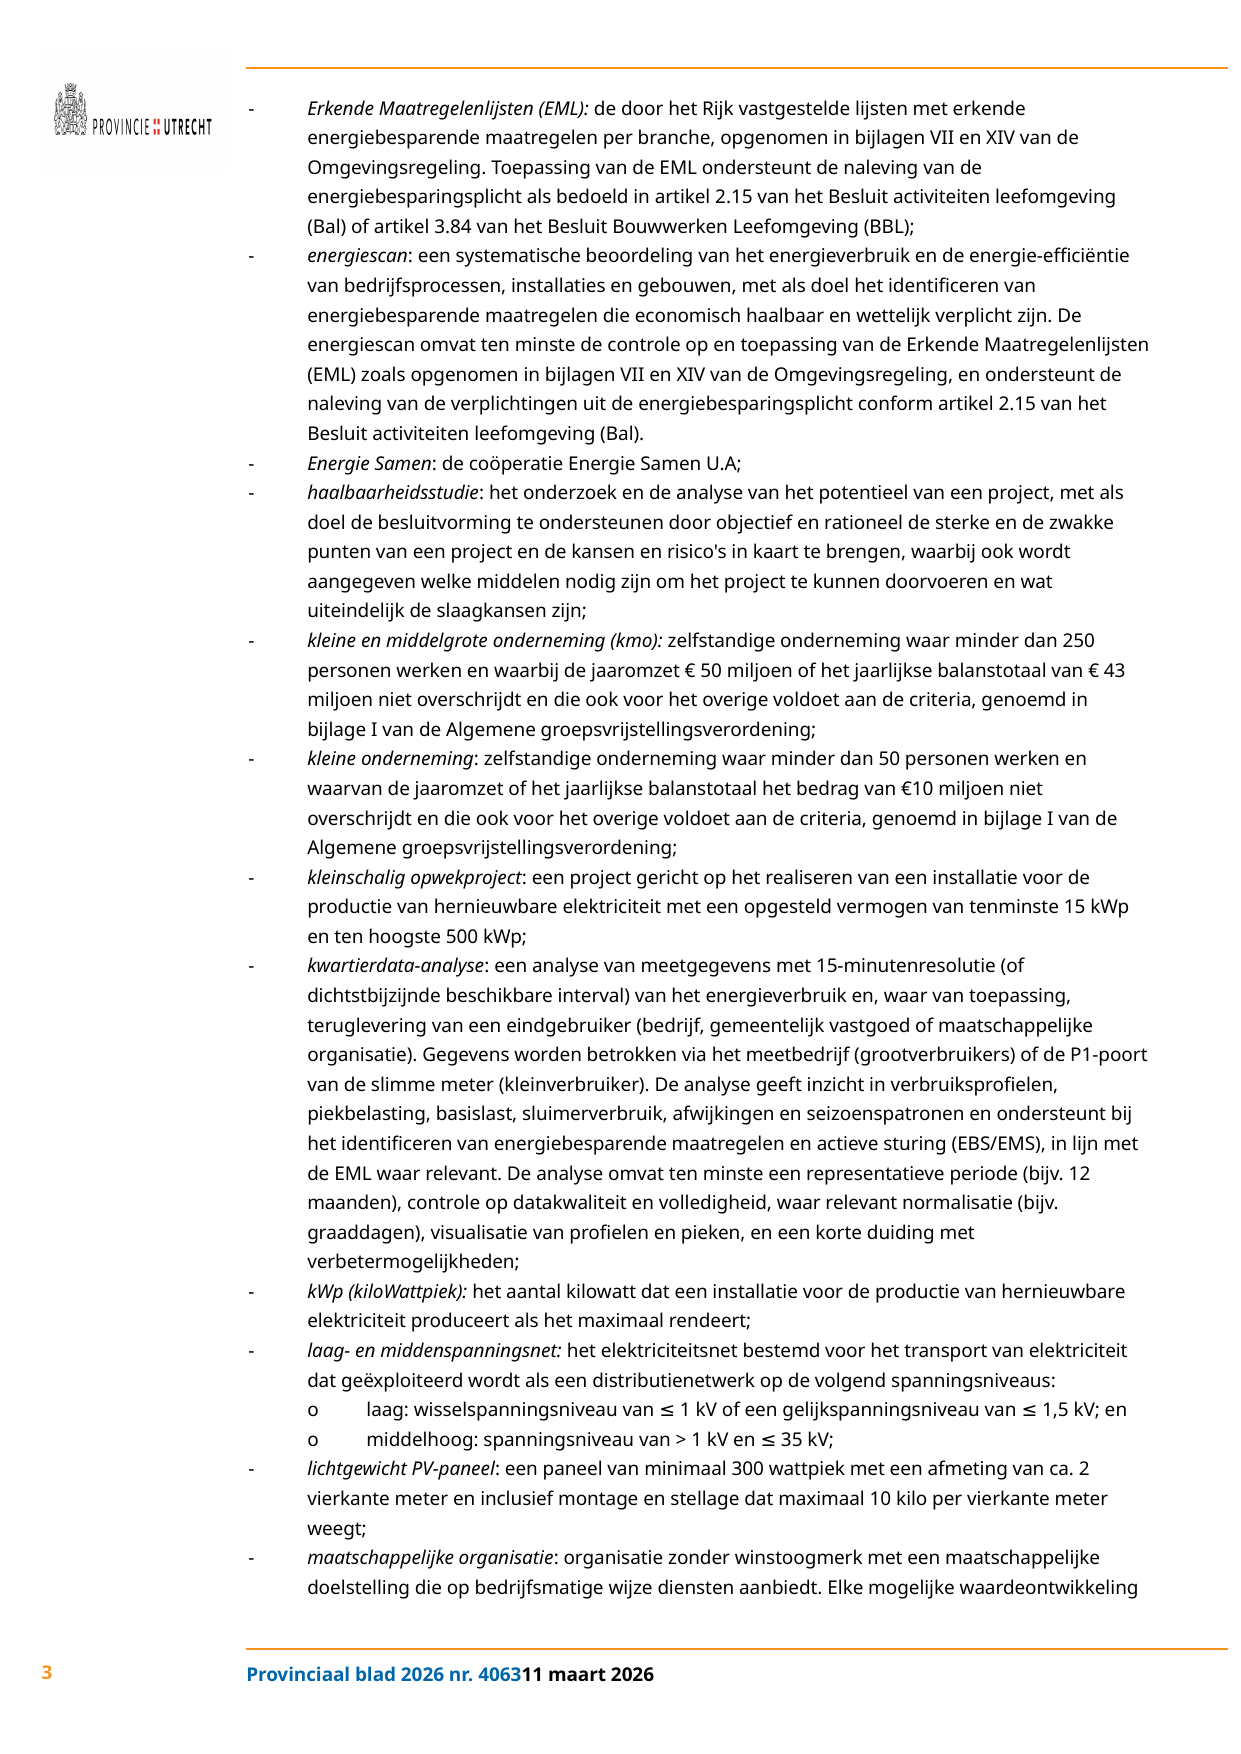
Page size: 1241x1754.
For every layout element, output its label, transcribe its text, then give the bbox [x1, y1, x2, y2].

list kleine en middelgrote onderneming (kmo): zelfstandige onderneming waar minder dan 250 personen werken en waarbij de jaaromzet € 50 miljoen of het jaarlijkse balanstotaal van € 43 miljoen niet overschrijdt en die ook voor het overige voldoet aan de criteria, genoemd in bijlage I van de Algemene groepsvrijstellingsverordening; [248, 627, 1152, 742]
list kleinschalig opwekproject: een project gericht op het realiseren van een installatie voor de productie van hernieuwbare elektriciteit met een opgesteld vermogen van tenminste 15 kWp en ten hoogste 500 kWp; [248, 864, 1152, 949]
list kWp (kiloWattpiek): het aantal kilowatt dat een installatie voor de productie van hernieuwbare elektriciteit produceert als het maximaal rendeert; [248, 1278, 1152, 1333]
list energiescan: een systematische beoordeling van het energieverbruik en de energie-efficiëntie van bedrijfsprocessen, installaties en gebouwen, met als doel het identificeren van energiebesparende maatregelen die economisch haalbaar en wettelijk verplicht zijn. De energiescan omvat ten minste de controle op en toepassing van de Erkende Maatregelenlijsten (EML) zoals opgenomen in bijlagen VII en XIV van de Omgevingsregeling, en ondersteunt de naleving van de verplichtingen uit de energiebesparingsplicht conform artikel 2.15 van het Besluit activiteiten leefomgeving (Bal). [248, 243, 1152, 446]
list laag- en middenspanningsnet: het elektriciteitsnet bestemd voor het transport van elektriciteit dat geëxploiteerd wordt als een distributienetwerk op de volgend spanningsniveaus: [248, 1337, 1152, 1393]
list maatschappelijke organisatie: organisatie zonder winstoogmerk met een maatschappelijke doelstelling die op bedrijfsmatige wijze diensten aanbiedt. Elke mogelijke waardeontwikkeling [248, 1544, 1152, 1600]
list haalbaarheidsstudie: het onderzoek en de analyse van het potentieel van een project, met als doel de besluitvorming te ondersteunen door objectief en rationeel de sterke en de zwakke punten van een project en de kansen en risico's in kaart te brengen, waarbij ook wordt aangegeven welke middelen nodig zijn om het project te kunnen doorvoeren en wat uiteindelijk de slaagkansen zijn; [248, 479, 1152, 623]
picture [41, 47, 231, 172]
list kleine onderneming: zelfstandige onderneming waar minder dan 50 personen werken en waarvan de jaaromzet of het jaarlijkse balanstotaal het bedrag van €10 miljoen niet overschrijdt en die ook voor het overige voldoet aan de criteria, genoemd in bijlage I van de Algemene groepsvrijstellingsverordening; [248, 746, 1152, 860]
list Erkende Maatregelenlijsten (EML): de door het Rijk vastgestelde lijsten met erkende energiebesparende maatregelen per branche, opgenomen in bijlagen VII en XIV van de Omgevingsregeling. Toepassing van de EML ondersteunt de naleving van de energiebesparingsplicht als bedoeld in artikel 2.15 van het Besluit activiteiten leefomgeving (Bal) of artikel 3.84 van het Besluit Bouwwerken Leefomgeving (BBL); [248, 95, 1152, 239]
list Energie Samen: de coöperatie Energie Samen U.A; [248, 450, 1152, 476]
list kwartierdata-analyse: een analyse van meetgegevens met 15-minutenresolutie (of dichtstbijzijnde beschikbare interval) van het energieverbruik en, waar van toepassing, teruglevering van een eindgebruiker (bedrijf, gemeentelijk vastgoed of maatschappelijke organisatie). Gegevens worden betrokken via het meetbedrijf (grootverbruikers) of de P1-poort van de slimme meter (kleinverbruiker). De analyse geeft inzicht in verbruiksprofielen, piekbelasting, basislast, sluimerverbruik, afwijkingen en seizoenspatronen en ondersteunt bij het identificeren van energiebesparende maatregelen en actieve sturing (EBS/EMS), in lijn met de EML waar relevant. De analyse omvat ten minste een representatieve periode (bijv. 12 maanden), controle op datakwaliteit en volledigheid, waar relevant normalisatie (bijv. graaddagen), visualisatie van profielen en pieken, en een korte duiding met verbetermogelijkheden; [248, 953, 1152, 1274]
list laag: wisselspanningsniveau van ≤ 1 kV of een gelijkspanningsniveau van ≤ 1,5 kV; en [307, 1396, 1152, 1422]
list middelhoog: spanningsniveau van > 1 kV en ≤ 35 kV; [307, 1426, 1152, 1452]
list lichtgewicht PV-paneel: een paneel van minimaal 300 wattpiek met een afmeting van ca. 2 vierkante meter en inclusief montage en stellage dat maximaal 10 kilo per vierkante meter weegt; [248, 1456, 1152, 1541]
